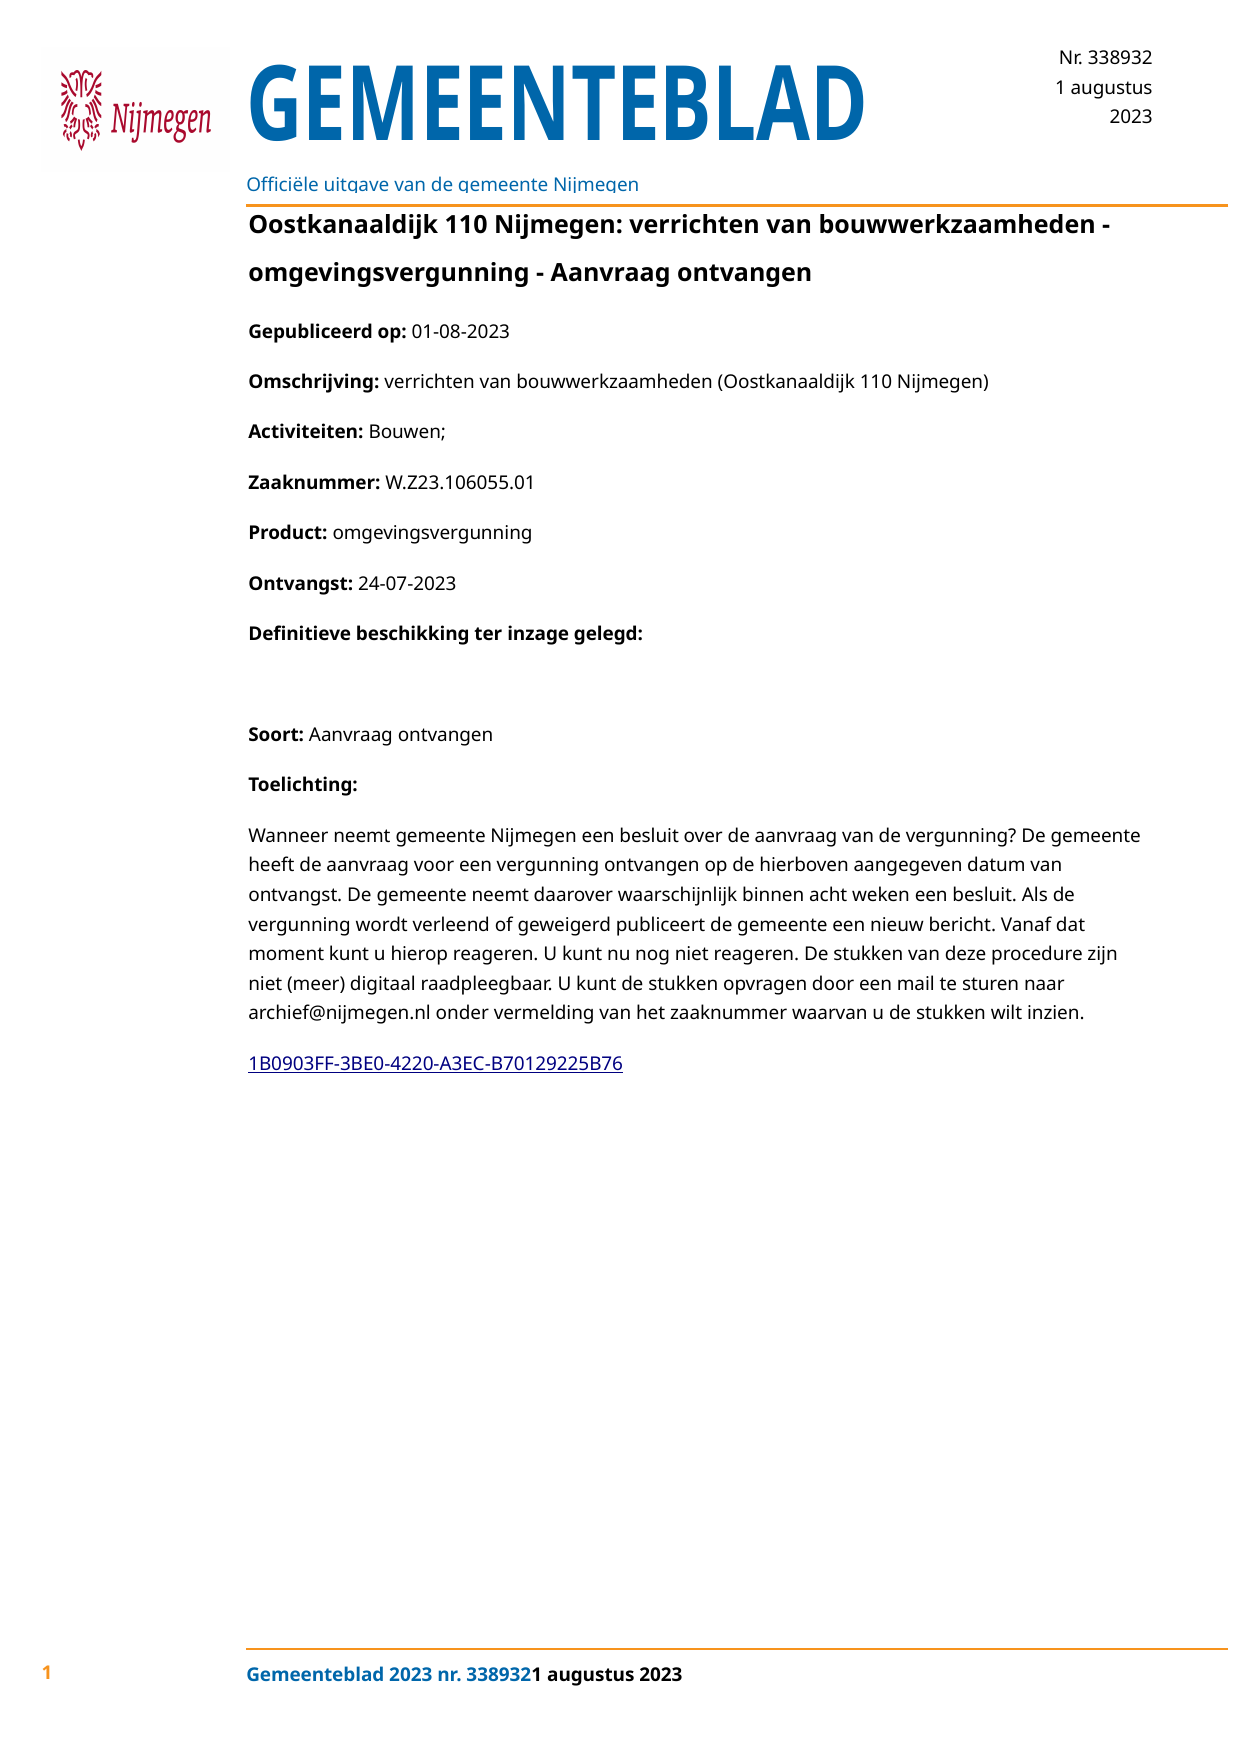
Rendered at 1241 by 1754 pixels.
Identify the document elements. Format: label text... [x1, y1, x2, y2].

text Activiteiten: Bouwen; [248, 419, 1152, 444]
text Gepubliceerd op: 01-08-2023 [248, 318, 1152, 344]
text 1B0903FF-3BE0-4220-A3EC-B70129225B76 [248, 1050, 1152, 1076]
text Soort: Aanvraag ontvangen [248, 721, 1152, 747]
text Omschrijving: verrichten van bouwwerkzaamheden (Oostkanaaldijk 110 Nijmegen) [248, 368, 1152, 394]
picture [41, 47, 231, 172]
text Zaaknummer: W.Z23.106055.01 [248, 469, 1152, 495]
text Product: omgevingsvergunning [248, 519, 1152, 545]
text Wanneer neemt gemeente Nijmegen een besluit over de aanvraag van de vergunning? De gemeente heeft de aanvraag voor een vergunning ontvangen op de hierboven aangegeven datum van ontvangst. De gemeente neemt daarover waarschijnlijk binnen acht weken een besluit. Als de vergunning wordt verleend of geweigerd publiceert de gemeente een nieuw bericht. Vanaf dat moment kunt u hierop reageren. U kunt nu nog niet reageren. De stukken van deze procedure zijn niet (meer) digitaal raadpleegbaar. U kunt de stukken opvragen door een mail te sturen naar archief@nijmegen.nl onder vermelding van het zaaknummer waarvan u de stukken wilt inzien. [248, 822, 1152, 1025]
text Definitieve beschikking ter inzage gelegd: [248, 620, 1152, 646]
text Toelichting: [248, 772, 1152, 797]
text Ontvangst: 24-07-2023 [248, 570, 1152, 596]
text Oostkanaaldijk 110 Nijmegen: verrichten van bouwwerkzaamheden - omgevingsvergunning - Aanvraag ontvangen [248, 207, 1152, 288]
